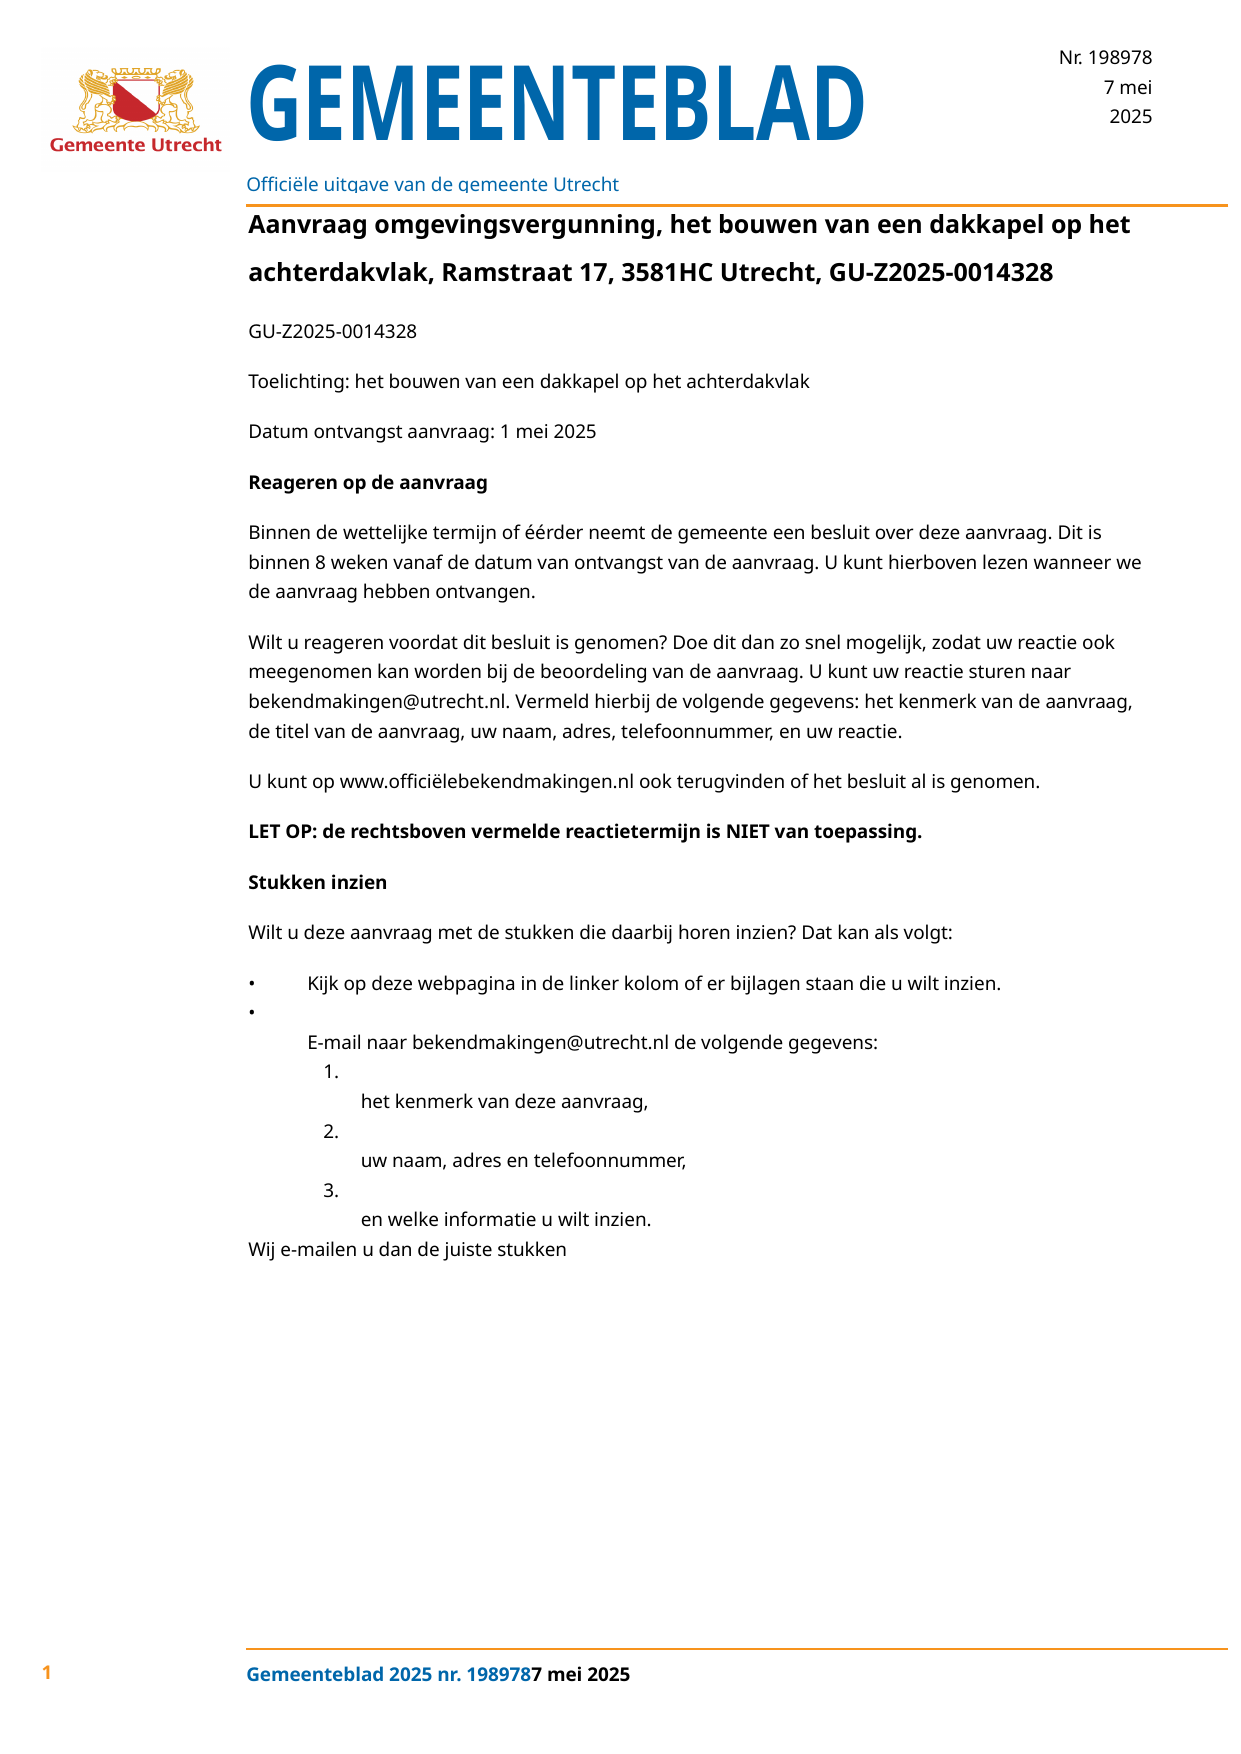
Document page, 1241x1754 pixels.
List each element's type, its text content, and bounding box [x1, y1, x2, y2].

text GU-Z2025-0014328 [248, 318, 1152, 344]
list Kijk op deze webpagina in de linker kolom of er bijlagen staan die u wilt inzien. [248, 970, 1152, 996]
text Wij e-mailen u dan de juiste stukken [248, 1236, 1152, 1262]
text Toelichting: het bouwen van een dakkapel op het achterdakvlak [248, 368, 1152, 394]
list uw naam, adres en telefoonnummer, [323, 1147, 1152, 1173]
text Wilt u deze aanvraag met de stukken die daarbij horen inzien? Dat kan als volgt: [248, 919, 1152, 945]
list E-mail naar bekendmakingen@utrecht.nl de volgende gegevens: [248, 1029, 1152, 1055]
text LET OP: de rechtsboven vermelde reactietermijn is NIET van toepassing. [248, 819, 1152, 844]
list het kenmerk van deze aanvraag, [323, 1088, 1152, 1114]
text Aanvraag omgevingsvergunning, het bouwen van een dakkapel op het achterdakvlak, Ramstraat 17, 3581HC Utrecht, GU-Z2025-0014328 [248, 207, 1152, 288]
text Stukken inzien [248, 869, 1152, 895]
picture [41, 47, 231, 172]
text Wilt u reageren voordat dit besluit is genomen? Doe dit dan zo snel mogelijk, zodat uw reactie ook meegenomen kan worden bij de beoordeling van de aanvraag. U kunt uw reactie sturen naar bekendmakingen@utrecht.nl. Vermeld hierbij de volgende gegevens: het kenmerk van de aanvraag, de titel van de aanvraag, uw naam, adres, telefoonnummer, en uw reactie. [248, 629, 1152, 744]
text Binnen de wettelijke termijn of éérder neemt de gemeente een besluit over deze aanvraag. Dit is binnen 8 weken vanaf de datum van ontvangst van de aanvraag. U kunt hierboven lezen wanneer we de aanvraag hebben ontvangen. [248, 519, 1152, 604]
text U kunt op www.officiëlebekendmakingen.nl ook terugvinden of het besluit al is genomen. [248, 768, 1152, 794]
list en welke informatie u wilt inzien. [323, 1207, 1152, 1232]
text Datum ontvangst aanvraag: 1 mei 2025 [248, 419, 1152, 444]
text Reageren op de aanvraag [248, 469, 1152, 495]
